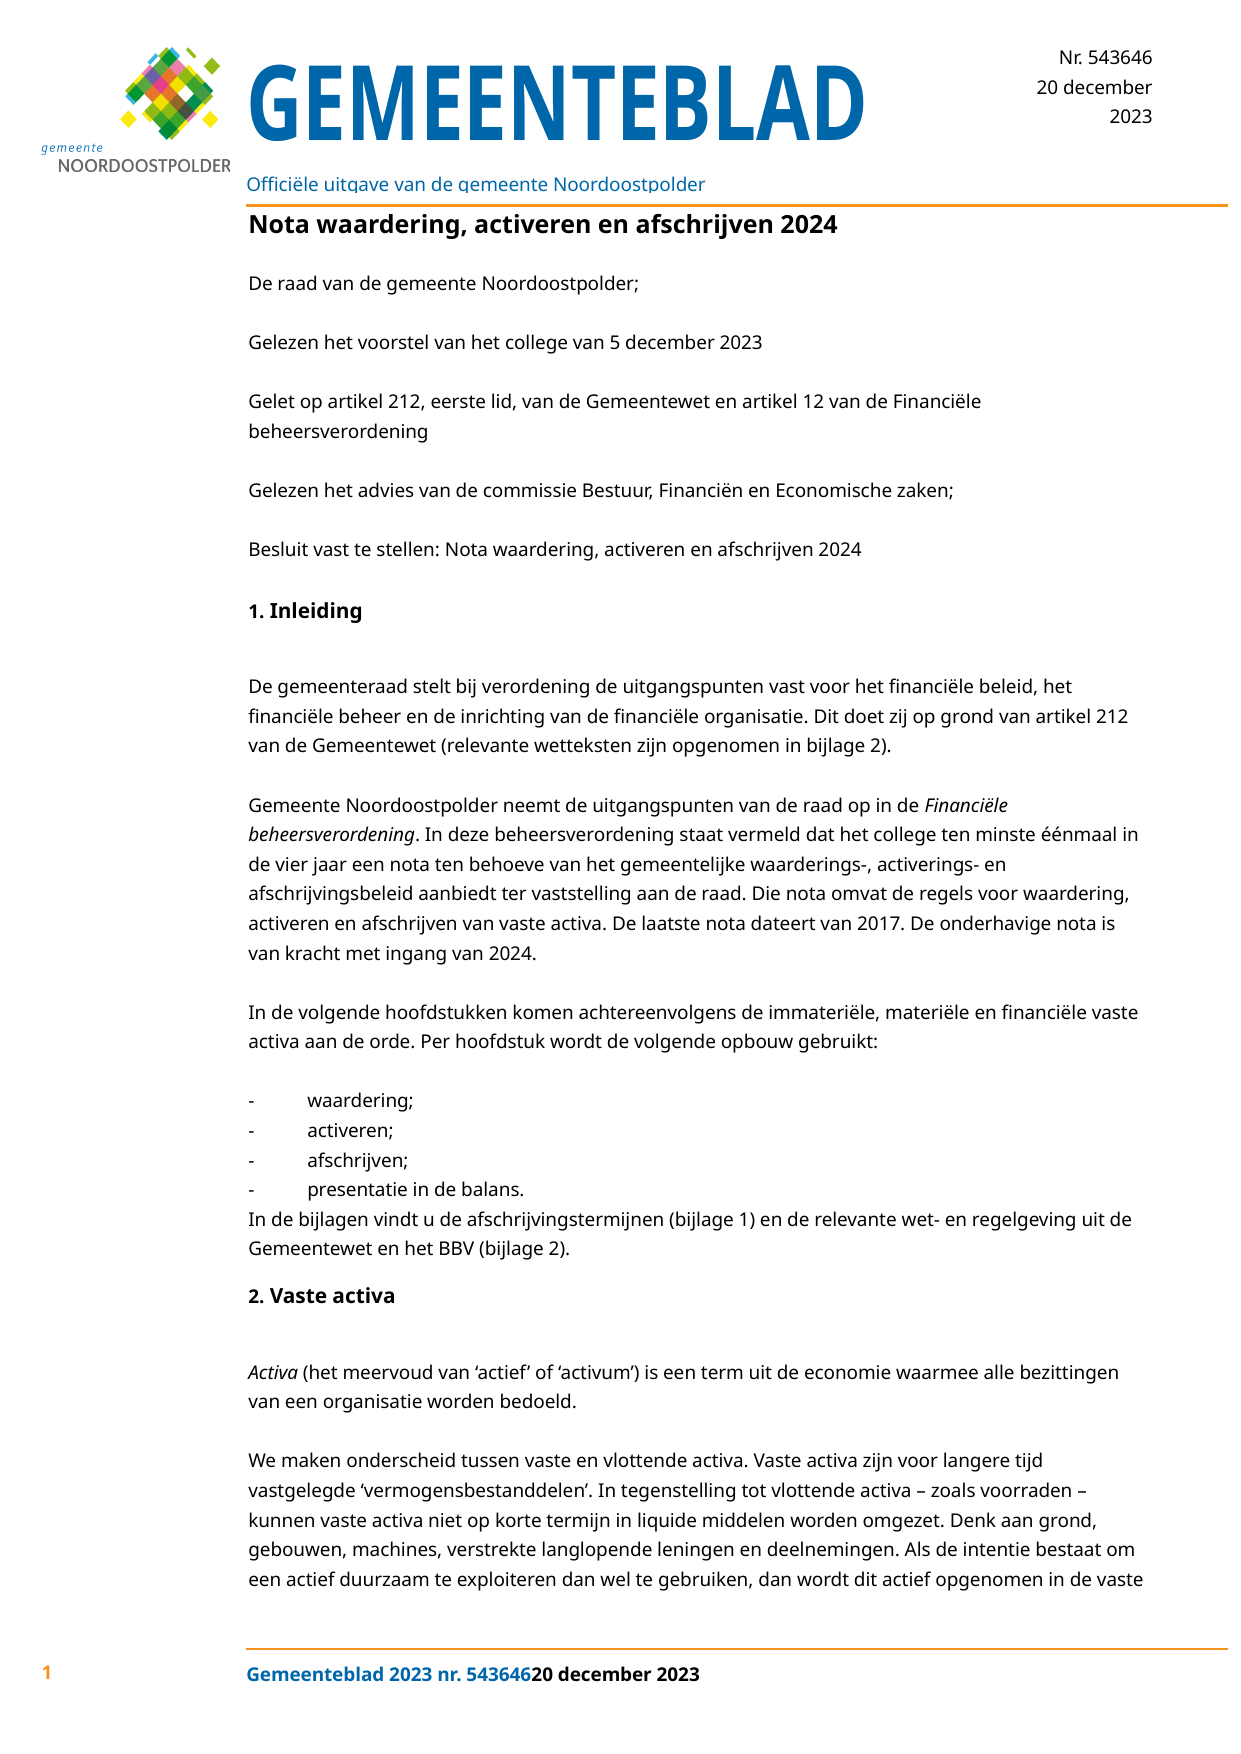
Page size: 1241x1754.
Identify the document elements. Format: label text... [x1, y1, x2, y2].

text Gelezen het advies van de commissie Bestuur, Financiën en Economische zaken; [248, 477, 1152, 503]
list presentatie in de balans. [248, 1176, 1152, 1202]
text In de bijlagen vindt u de afschrijvingstermijnen (bijlage 1) en de relevante wet- en regelgeving uit de Gemeentewet en het BBV (bijlage 2). [248, 1206, 1152, 1261]
text 2. Vaste activa [248, 1281, 1152, 1309]
list waardering; [248, 1088, 1152, 1113]
text Nota waardering, activeren en afschrijven 2024 [248, 207, 1152, 241]
text De gemeenteraad stelt bij verordening de uitgangspunten vast voor het financiële beleid, het financiële beheer en de inrichting van de financiële organisatie. Dit doet zij op grond van artikel 212 van de Gemeentewet (relevante wetteksten zijn opgenomen in bijlage 2). [248, 673, 1152, 758]
picture [41, 47, 231, 172]
text We maken onderscheid tussen vaste en vlottende activa. Vaste activa zijn voor langere tijd vastgelegde ‘vermogensbestanddelen’. In tegenstelling tot vlottende activa – zoals voorraden – kunnen vaste activa niet op korte termijn in liquide middelen worden omgezet. Denk aan grond, gebouwen, machines, verstrekte langlopende leningen en deelnemingen. Als de intentie bestaat om een actief duurzaam te exploiteren dan wel te gebruiken, dan wordt dit actief opgenomen in de vaste [248, 1448, 1152, 1592]
text Activa (het meervoud van ‘actief’ of ‘activum’) is een term uit de economie waarmee alle bezittingen van een organisatie worden bedoeld. [248, 1359, 1152, 1414]
list activeren; [248, 1117, 1152, 1143]
text 1. Inleiding [248, 596, 1152, 624]
list afschrijven; [248, 1147, 1152, 1172]
text De raad van de gemeente Noordoostpolder; [248, 270, 1152, 296]
text In de volgende hoofdstukken komen achtereenvolgens de immateriële, materiële en financiële vaste activa aan de orde. Per hoofdstuk wordt de volgende opbouw gebruikt: [248, 999, 1152, 1054]
text Gemeente Noordoostpolder neemt de uitgangspunten van de raad op in de Financiële beheersverordening. In deze beheersverordening staat vermeld dat het college ten minste éénmaal in de vier jaar een nota ten behoeve van het gemeentelijke waarderings-, activerings- en afschrijvingsbeleid aanbiedt ter vaststelling aan de raad. Die nota omvat de regels voor waardering, activeren en afschrijven van vaste activa. De laatste nota dateert van 2017. De onderhavige nota is van kracht met ingang van 2024. [248, 792, 1152, 965]
text Gelezen het voorstel van het college van 5 december 2023 [248, 329, 1152, 355]
text Besluit vast te stellen: Nota waardering, activeren en afschrijven 2024 [248, 537, 1152, 562]
text Gelet op artikel 212, eerste lid, van de Gemeentewet en artikel 12 van de Financiële beheersverordening [248, 389, 1152, 444]
